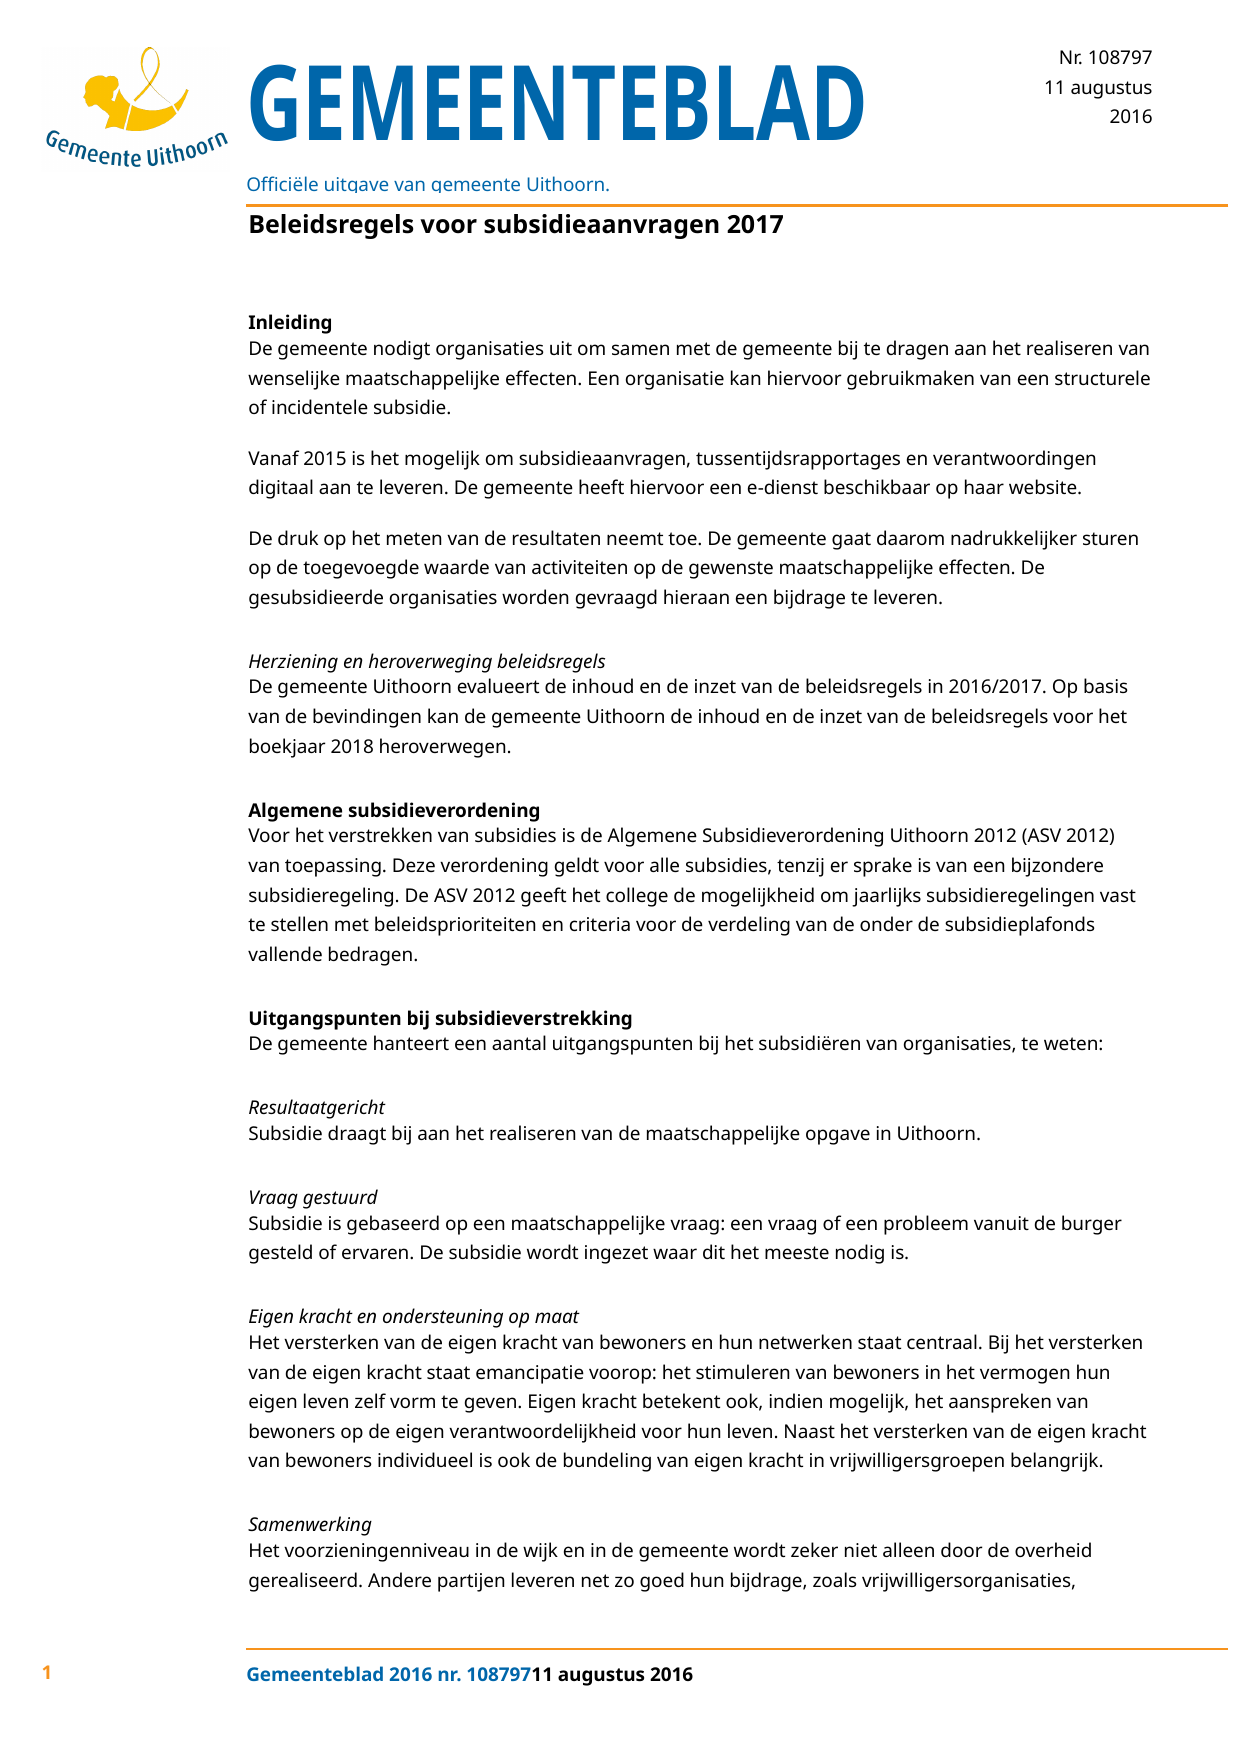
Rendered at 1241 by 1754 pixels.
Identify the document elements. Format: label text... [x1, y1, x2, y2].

text Eigen kracht en ondersteuning op maat [248, 1303, 1152, 1329]
text Herziening en heroverweging beleidsregels [248, 648, 1152, 674]
text Subsidie draagt bij aan het realiseren van de maatschappelijke opgave in Uithoorn. [248, 1120, 1152, 1146]
text De gemeente Uithoorn evalueert de inhoud en de inzet van de beleidsregels in 2016/2017. Op basis van de bevindingen kan de gemeente Uithoorn de inhoud en de inzet van de beleidsregels voor het boekjaar 2018 heroverwegen. [248, 674, 1152, 759]
text Uitgangspunten bij subsidieverstrekking [248, 1005, 1152, 1031]
text Algemene subsidieverordening [248, 797, 1152, 823]
text Het voorzieningenniveau in de wijk en in de gemeente wordt zeker niet alleen door de overheid gerealiseerd. Andere partijen leveren net zo goed hun bijdrage, zoals vrijwilligersorganisaties, [248, 1537, 1152, 1593]
text Vraag gestuurd [248, 1184, 1152, 1210]
text Beleidsregels voor subsidieaanvragen 2017 [248, 207, 1152, 241]
text De druk op het meten van de resultaten neemt toe. De gemeente gaat daarom nadrukkelijker sturen op de toegevoegde waarde van activiteiten op de gewenste maatschappelijke effecten. De gesubsidieerde organisaties worden gevraagd hieraan een bijdrage te leveren. [248, 525, 1152, 610]
text Inleiding [248, 309, 1152, 335]
text De gemeente hanteert een aantal uitgangspunten bij het subsidiëren van organisaties, te weten: [248, 1031, 1152, 1056]
text Voor het verstrekken van subsidies is de Algemene Subsidieverordening Uithoorn 2012 (ASV 2012) van toepassing. Deze verordening geldt voor alle subsidies, tenzij er sprake is van een bijzondere subsidieregeling. De ASV 2012 geeft het college de mogelijkheid om jaarlijks subsidieregelingen vast te stellen met beleidsprioriteiten en criteria voor de verdeling van de onder de subsidieplafonds vallende bedragen. [248, 823, 1152, 967]
picture [41, 47, 231, 172]
text Vanaf 2015 is het mogelijk om subsidieaanvragen, tussentijdsrapportages en verantwoordingen digitaal aan te leveren. De gemeente heeft hiervoor een e-dienst beschikbaar op haar website. [248, 445, 1152, 500]
text Het versterken van de eigen kracht van bewoners en hun netwerken staat centraal. Bij het versterken van de eigen kracht staat emancipatie voorop: het stimuleren van bewoners in het vermogen hun eigen leven zelf vorm te geven. Eigen kracht betekent ook, indien mogelijk, het aanspreken van bewoners op de eigen verantwoordelijkheid voor hun leven. Naast het versterken van de eigen kracht van bewoners individueel is ook de bundeling van eigen kracht in vrijwilligersgroepen belangrijk. [248, 1329, 1152, 1473]
text Subsidie is gebaseerd op een maatschappelijke vraag: een vraag of een probleem vanuit de burger gesteld of ervaren. De subsidie wordt ingezet waar dit het meeste nodig is. [248, 1210, 1152, 1265]
text Resultaatgericht [248, 1094, 1152, 1120]
text De gemeente nodigt organisaties uit om samen met de gemeente bij te dragen aan het realiseren van wenselijke maatschappelijke effecten. Een organisatie kan hiervoor gebruikmaken van een structurele of incidentele subsidie. [248, 335, 1152, 420]
text Samenwerking [248, 1512, 1152, 1537]
